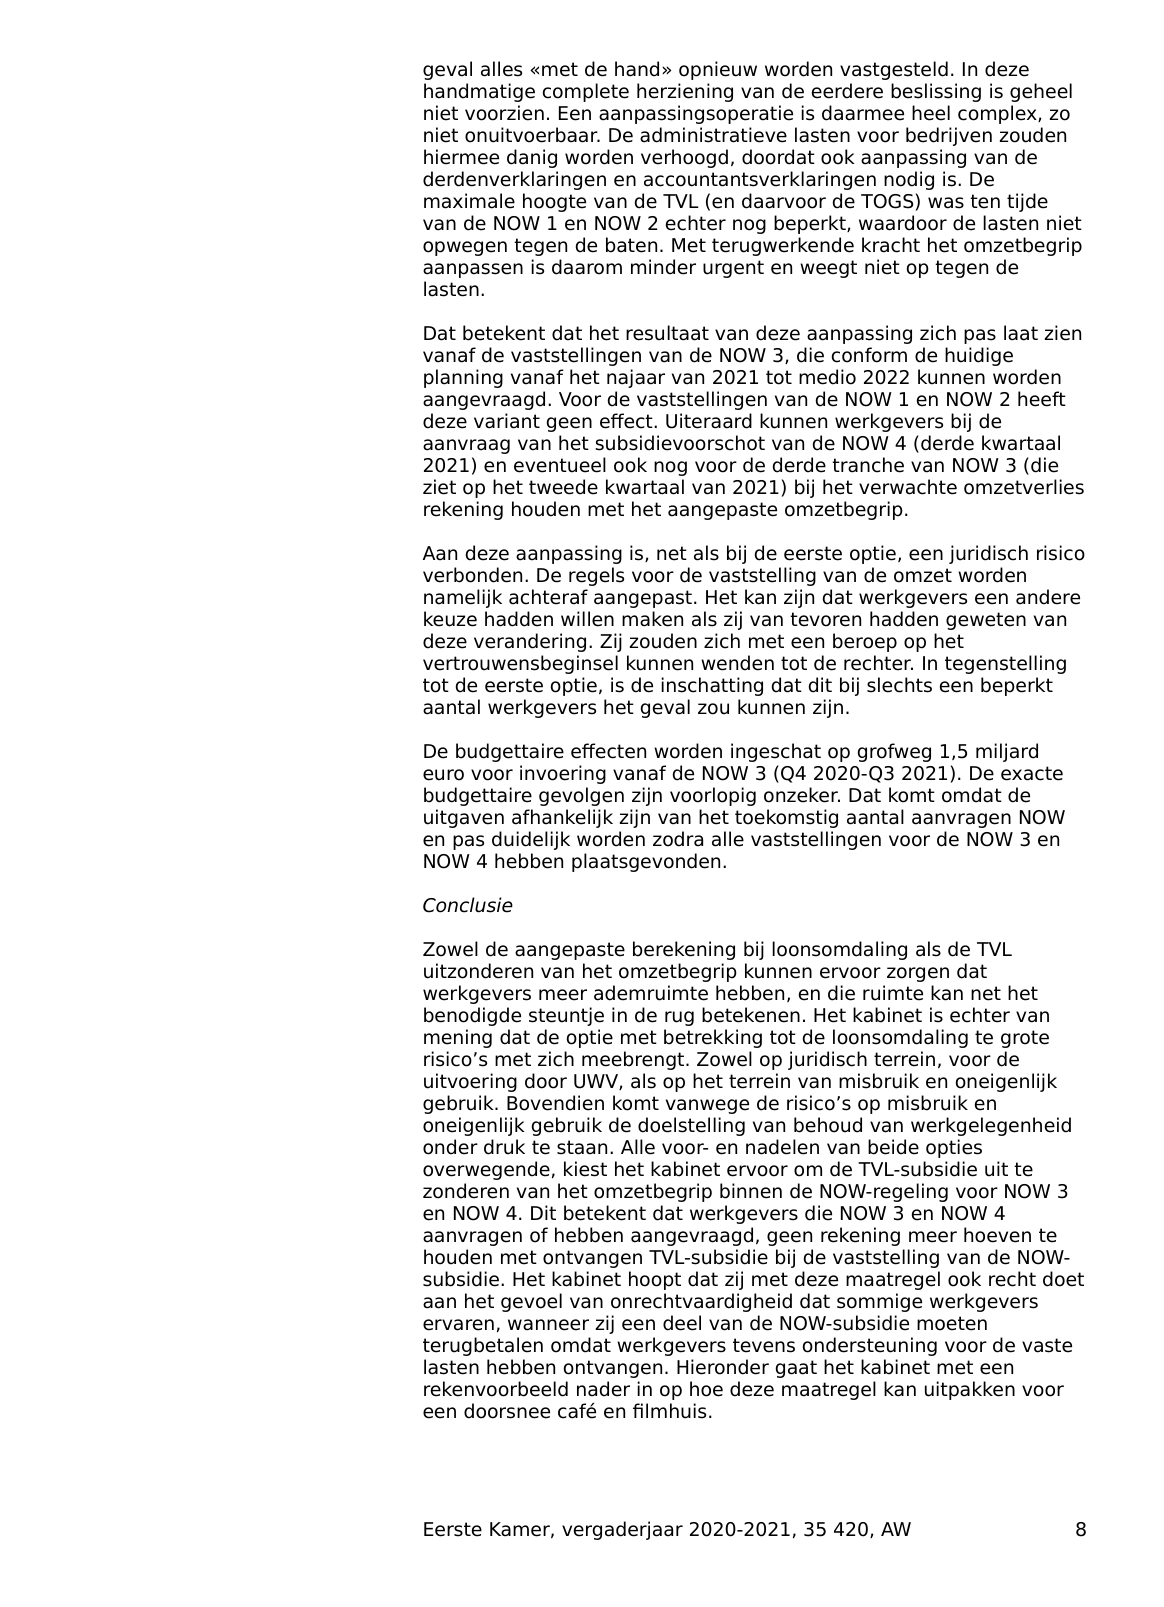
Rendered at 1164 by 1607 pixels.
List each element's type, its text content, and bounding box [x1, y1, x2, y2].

text geval alles «met de hand» opnieuw worden vastgesteld. In deze handmatige complete herziening van de eerdere beslissing is geheel niet voorzien. Een aanpassingsoperatie is daarmee heel complex, zo niet onuitvoerbaar. De administratieve lasten voor bedrijven zouden hiermee danig worden verhoogd, doordat ook aanpassing van de derdenverklaringen en accountantsverklaringen nodig is. De maximale hoogte van de TVL (en daarvoor de TOGS) was ten tijde van de NOW 1 en NOW 2 echter nog beperkt, waardoor de lasten niet opwegen tegen de baten. Met terugwerkende kracht het omzetbegrip aanpassen is daarom minder urgent en weegt niet op tegen de lasten. [422, 59, 1087, 301]
text Aan deze aanpassing is, net als bij de eerste optie, een juridisch risico verbonden. De regels voor de vaststelling van de omzet worden namelijk achteraf aangepast. Het kan zijn dat werkgevers een andere keuze hadden willen maken als zij van tevoren hadden geweten van deze verandering. Zij zouden zich met een beroep op het vertrouwensbeginsel kunnen wenden tot de rechter. In tegenstelling tot de eerste optie, is de inschatting dat dit bij slechts een beperkt aantal werkgevers het geval zou kunnen zijn. [422, 543, 1087, 719]
text De budgettaire effecten worden ingeschat op grofweg 1,5 miljard euro voor invoering vanaf de NOW 3 (Q4 2020-Q3 2021). De exacte budgettaire gevolgen zijn voorlopig onzeker. Dat komt omdat de uitgaven afhankelijk zijn van het toekomstig aantal aanvragen NOW en pas duidelijk worden zodra alle vaststellingen voor de NOW 3 en NOW 4 hebben plaatsgevonden. [422, 741, 1087, 873]
text Dat betekent dat het resultaat van deze aanpassing zich pas laat zien vanaf de vaststellingen van de NOW 3, die conform de huidige planning vanaf het najaar van 2021 tot medio 2022 kunnen worden aangevraagd. Voor de vaststellingen van de NOW 1 en NOW 2 heeft deze variant geen effect. Uiteraard kunnen werkgevers bij de aanvraag van het subsidievoorschot van de NOW 4 (derde kwartaal 2021) en eventueel ook nog voor de derde tranche van NOW 3 (die ziet op het tweede kwartaal van 2021) bij het verwachte omzetverlies rekening houden met het aangepaste omzetbegrip. [422, 323, 1087, 521]
subtitle Conclusie [422, 895, 1087, 917]
text Zowel de aangepaste berekening bij loonsomdaling als de TVL uitzonderen van het omzetbegrip kunnen ervoor zorgen dat werkgevers meer ademruimte hebben, en die ruimte kan net het benodigde steuntje in de rug betekenen. Het kabinet is echter van mening dat de optie met betrekking tot de loonsomdaling te grote risico’s met zich meebrengt. Zowel op juridisch terrein, voor de uitvoering door UWV, als op het terrein van misbruik en oneigenlijk gebruik. Bovendien komt vanwege de risico’s op misbruik en oneigenlijk gebruik de doelstelling van behoud van werkgelegenheid onder druk te staan. Alle voor- en nadelen van beide opties overwegende, kiest het kabinet ervoor om de TVL-subsidie uit te zonderen van het omzetbegrip binnen de NOW-regeling voor NOW 3 en NOW 4. Dit betekent dat werkgevers die NOW 3 en NOW 4 aanvragen of hebben aangevraagd, geen rekening meer hoeven te houden met ontvangen TVL-subsidie bij de vaststelling van de NOW-subsidie. Het kabinet hoopt dat zij met deze maatregel ook recht doet aan het gevoel van onrechtvaardigheid dat sommige werkgevers ervaren, wanneer zij een deel van de NOW-subsidie moeten terugbetalen omdat werkgevers tevens ondersteuning voor de vaste lasten hebben ontvangen. Hieronder gaat het kabinet met een rekenvoorbeeld nader in op hoe deze maatregel kan uitpakken voor een doorsnee café en filmhuis. [422, 939, 1087, 1423]
